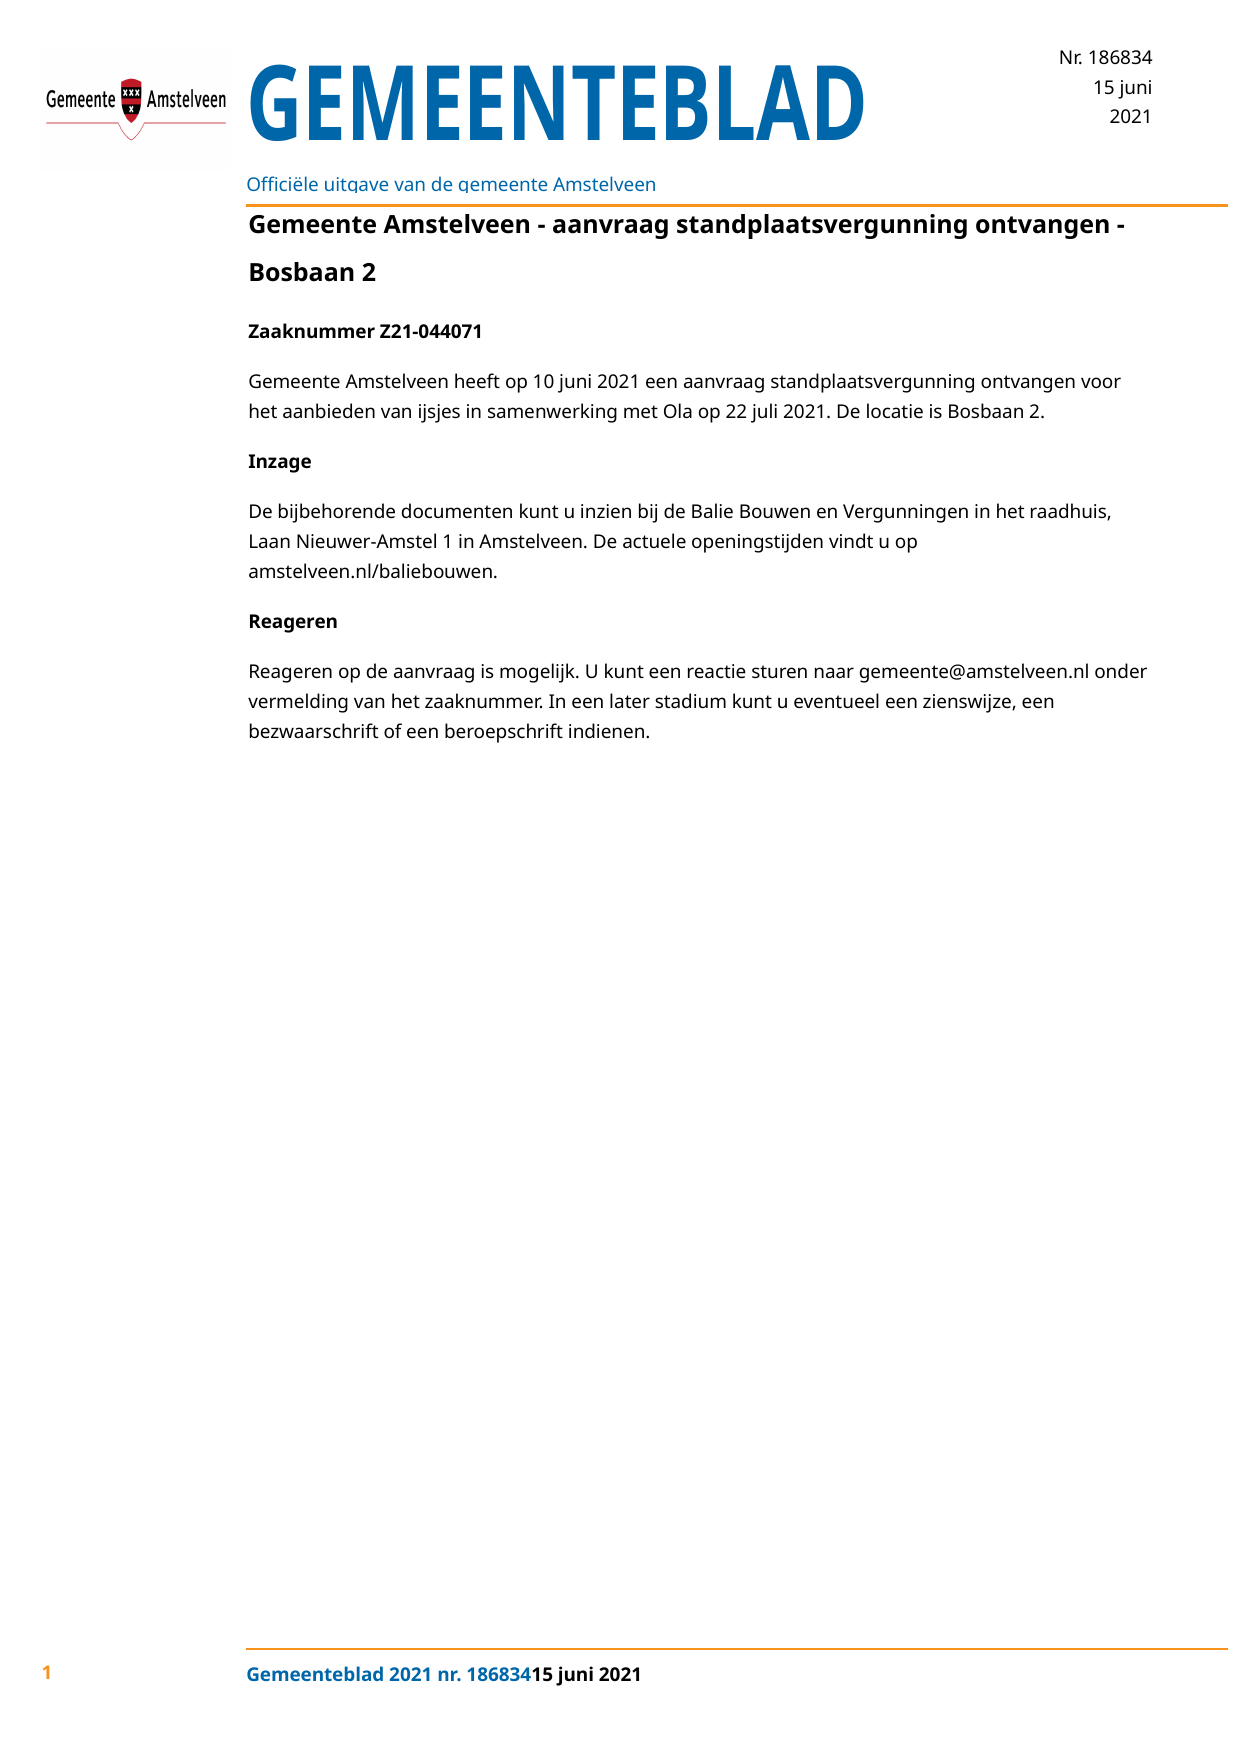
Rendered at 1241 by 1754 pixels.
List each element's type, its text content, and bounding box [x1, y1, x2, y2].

text Gemeente Amstelveen - aanvraag standplaatsvergunning ontvangen - Bosbaan 2 [248, 207, 1152, 288]
picture [41, 47, 231, 172]
text De bijbehorende documenten kunt u inzien bij de Balie Bouwen en Vergunningen in het raadhuis, Laan Nieuwer-Amstel 1 in Amstelveen. De actuele openingstijden vindt u op amstelveen.nl/baliebouwen. [248, 499, 1152, 584]
text Zaaknummer Z21-044071 [248, 318, 1152, 344]
text Inzage [248, 448, 1152, 474]
text Gemeente Amstelveen heeft op 10 juni 2021 een aanvraag standplaatsvergunning ontvangen voor het aanbieden van ijsjes in samenwerking met Ola op 22 juli 2021. De locatie is Bosbaan 2. [248, 368, 1152, 424]
text Reageren [248, 608, 1152, 634]
text Reageren op de aanvraag is mogelijk. U kunt een reactie sturen naar gemeente@amstelveen.nl onder vermelding van het zaaknummer. In een later stadium kunt u eventueel een zienswijze, een bezwaarschrift of een beroepschrift indienen. [248, 659, 1152, 744]
